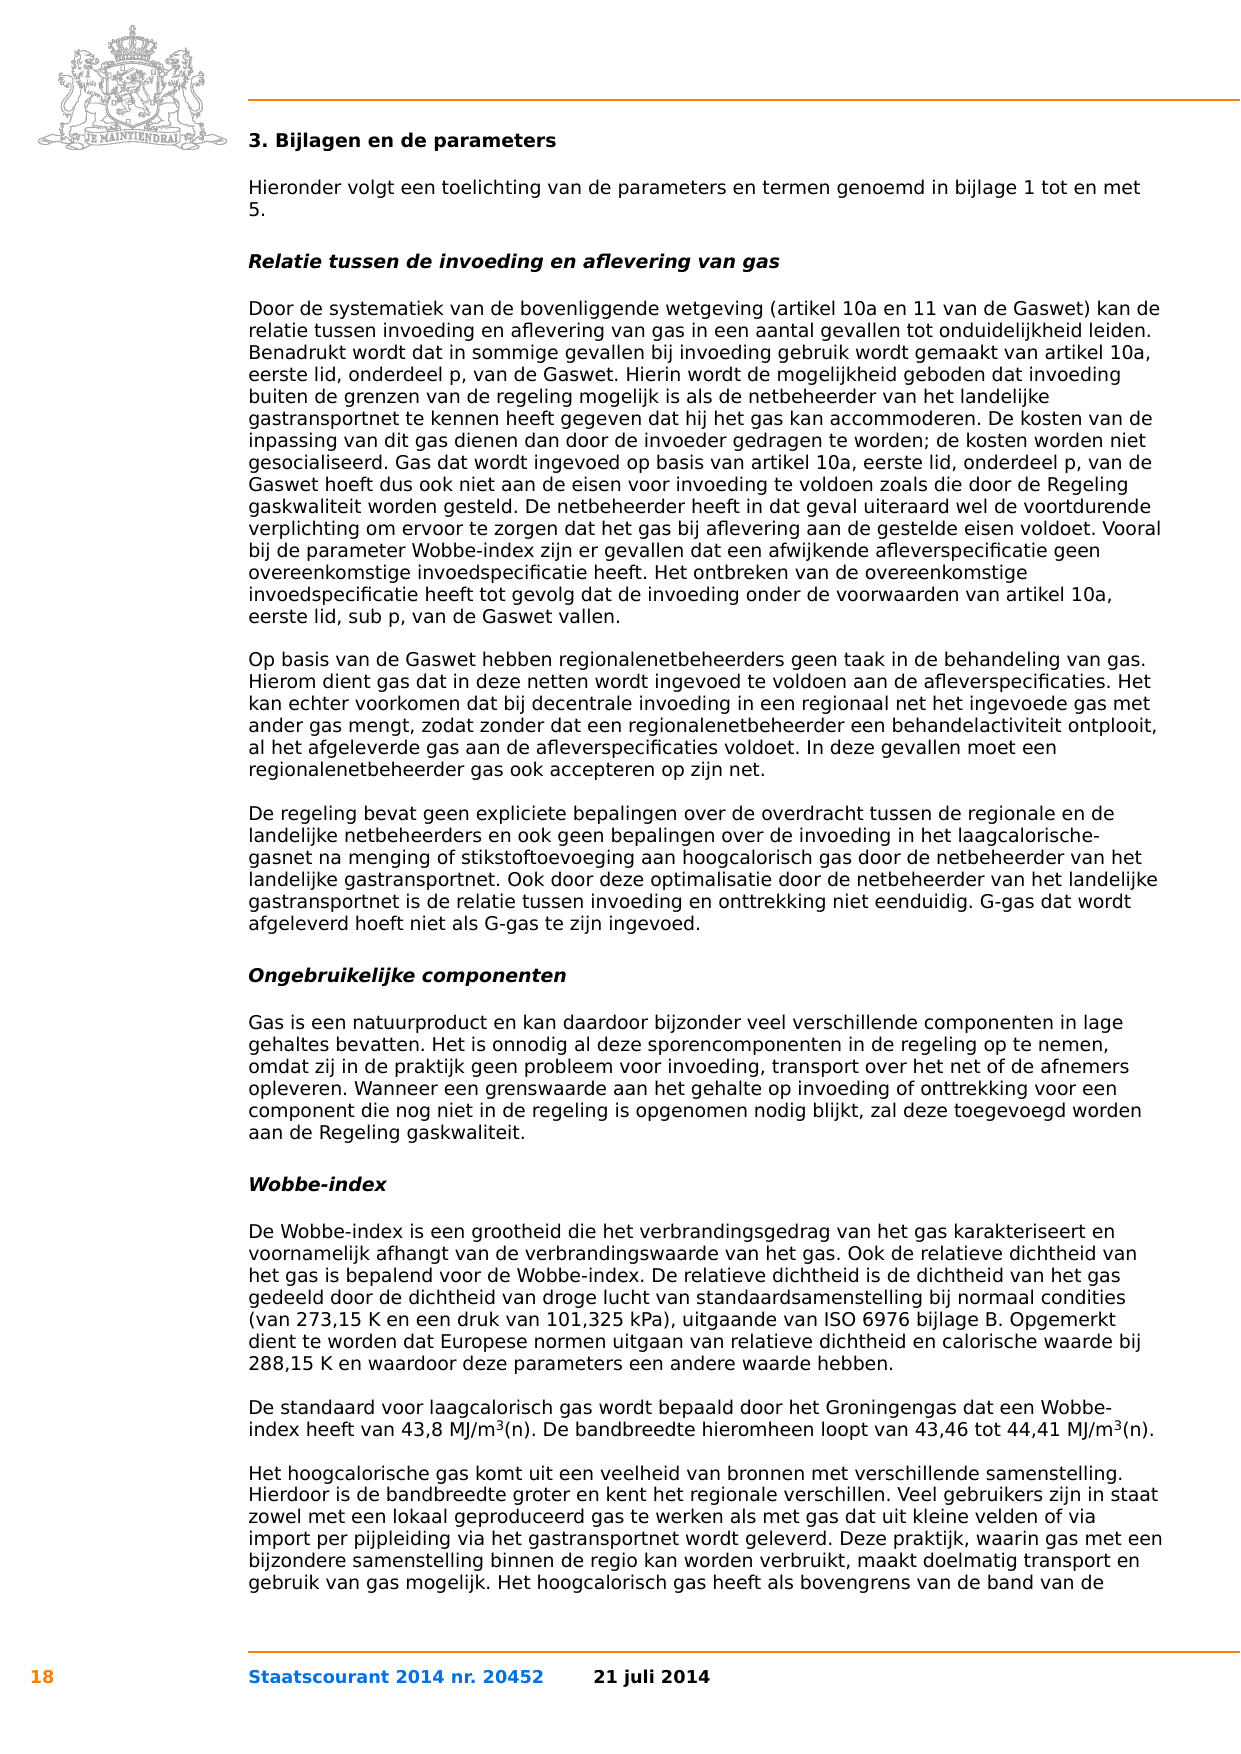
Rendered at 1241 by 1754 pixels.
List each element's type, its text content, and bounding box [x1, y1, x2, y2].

subtitle Relatie tussen de invoeding en aflevering van gas [248, 251, 1163, 273]
subtitle Wobbe-index [248, 1174, 1163, 1196]
subtitle 3. Bijlagen en de parameters [248, 130, 1163, 152]
text Hieronder volgt een toelichting van de parameters en termen genoemd in bijlage 1 tot en met 5. [248, 177, 1163, 221]
text De regeling bevat geen expliciete bepalingen over de overdracht tussen de regionale en de landelijke netbeheerders en ook geen bepalingen over de invoeding in het laagcalorische-gasnet na menging of stikstoftoevoeging aan hoogcalorisch gas door de netbeheerder van het landelijke gastransportnet. Ook door deze optimalisatie door de netbeheerder van het landelijke gastransportnet is de relatie tussen invoeding en onttrekking niet eenduidig. G-gas dat wordt afgeleverd hoeft niet als G-gas te zijn ingevoed. [248, 803, 1163, 935]
text De Wobbe-index is een grootheid die het verbrandingsgedrag van het gas karakteriseert en voornamelijk afhangt van de verbrandingswaarde van het gas. Ook de relatieve dichtheid van het gas is bepalend voor de Wobbe-index. De relatieve dichtheid is de dichtheid van het gas gedeeld door de dichtheid van droge lucht van standaardsamenstelling bij normaal condities (van 273,15 K en een druk van 101,325 kPa), uitgaande van ISO 6976 bijlage B. Opgemerkt dient te worden dat Europese normen uitgaan van relatieve dichtheid en calorische waarde bij 288,15 K en waardoor deze parameters een andere waarde hebben. [248, 1221, 1163, 1375]
text Door de systematiek van de bovenliggende wetgeving (artikel 10a en 11 van de Gaswet) kan de relatie tussen invoeding en aflevering van gas in een aantal gevallen tot onduidelijkheid leiden. Benadrukt wordt dat in sommige gevallen bij invoeding gebruik wordt gemaakt van artikel 10a, eerste lid, onderdeel p, van de Gaswet. Hierin wordt de mogelijkheid geboden dat invoeding buiten de grenzen van de regeling mogelijk is als de netbeheerder van het landelijke gastransportnet te kennen heeft gegeven dat hij het gas kan accommoderen. De kosten van de inpassing van dit gas dienen dan door de invoeder gedragen te worden; de kosten worden niet gesocialiseerd. Gas dat wordt ingevoed op basis van artikel 10a, eerste lid, onderdeel p, van de Gaswet hoeft dus ook niet aan de eisen voor invoeding te voldoen zoals die door de Regeling gaskwaliteit worden gesteld. De netbeheerder heeft in dat geval uiteraard wel de voortdurende verplichting om ervoor te zorgen dat het gas bij aflevering aan de gestelde eisen voldoet. Vooral bij de parameter Wobbe-index zijn er gevallen dat een afwijkende afleverspecificatie geen overeenkomstige invoedspecificatie heeft. Het ontbreken van de overeenkomstige invoedspecificatie heeft tot gevolg dat de invoeding onder de voorwaarden van artikel 10a, eerste lid, sub p, van de Gaswet vallen. [248, 298, 1163, 627]
text Het hoogcalorische gas komt uit een veelheid van bronnen met verschillende samenstelling. Hierdoor is de bandbreedte groter en kent het regionale verschillen. Veel gebruikers zijn in staat zowel met een lokaal geproduceerd gas te werken als met gas dat uit kleine velden of via import per pijpleiding via het gastransportnet wordt geleverd. Deze praktijk, waarin gas met een bijzondere samenstelling binnen de regio kan worden verbruikt, maakt doelmatig transport en gebruik van gas mogelijk. Het hoogcalorisch gas heeft als bovengrens van de band van de [248, 1462, 1163, 1594]
text De standaard voor laagcalorisch gas wordt bepaald door het Groningengas dat een Wobbe-index heeft van 43,8 MJ/m3(n). De bandbreedte hieromheen loopt van 43,46 tot 44,41 MJ/m3(n). [248, 1397, 1163, 1441]
subtitle Ongebruikelijke componenten [248, 965, 1163, 987]
picture [38, 25, 227, 150]
text Gas is een natuurproduct en kan daardoor bijzonder veel verschillende componenten in lage gehaltes bevatten. Het is onnodig al deze sporencomponenten in de regeling op te nemen, omdat zij in de praktijk geen probleem voor invoeding, transport over het net of de afnemers opleveren. Wanneer een grenswaarde aan het gehalte op invoeding of onttrekking voor een component die nog niet in de regeling is opgenomen nodig blijkt, zal deze toegevoegd worden aan de Regeling gaskwaliteit. [248, 1012, 1163, 1144]
text Op basis van de Gaswet hebben regionalenetbeheerders geen taak in de behandeling van gas. Hierom dient gas dat in deze netten wordt ingevoed te voldoen aan de afleverspecificaties. Het kan echter voorkomen dat bij decentrale invoeding in een regionaal net het ingevoede gas met ander gas mengt, zodat zonder dat een regionalenetbeheerder een behandelactiviteit ontplooit, al het afgeleverde gas aan de afleverspecificaties voldoet. In deze gevallen moet een regionalenetbeheerder gas ook accepteren op zijn net. [248, 649, 1163, 781]
